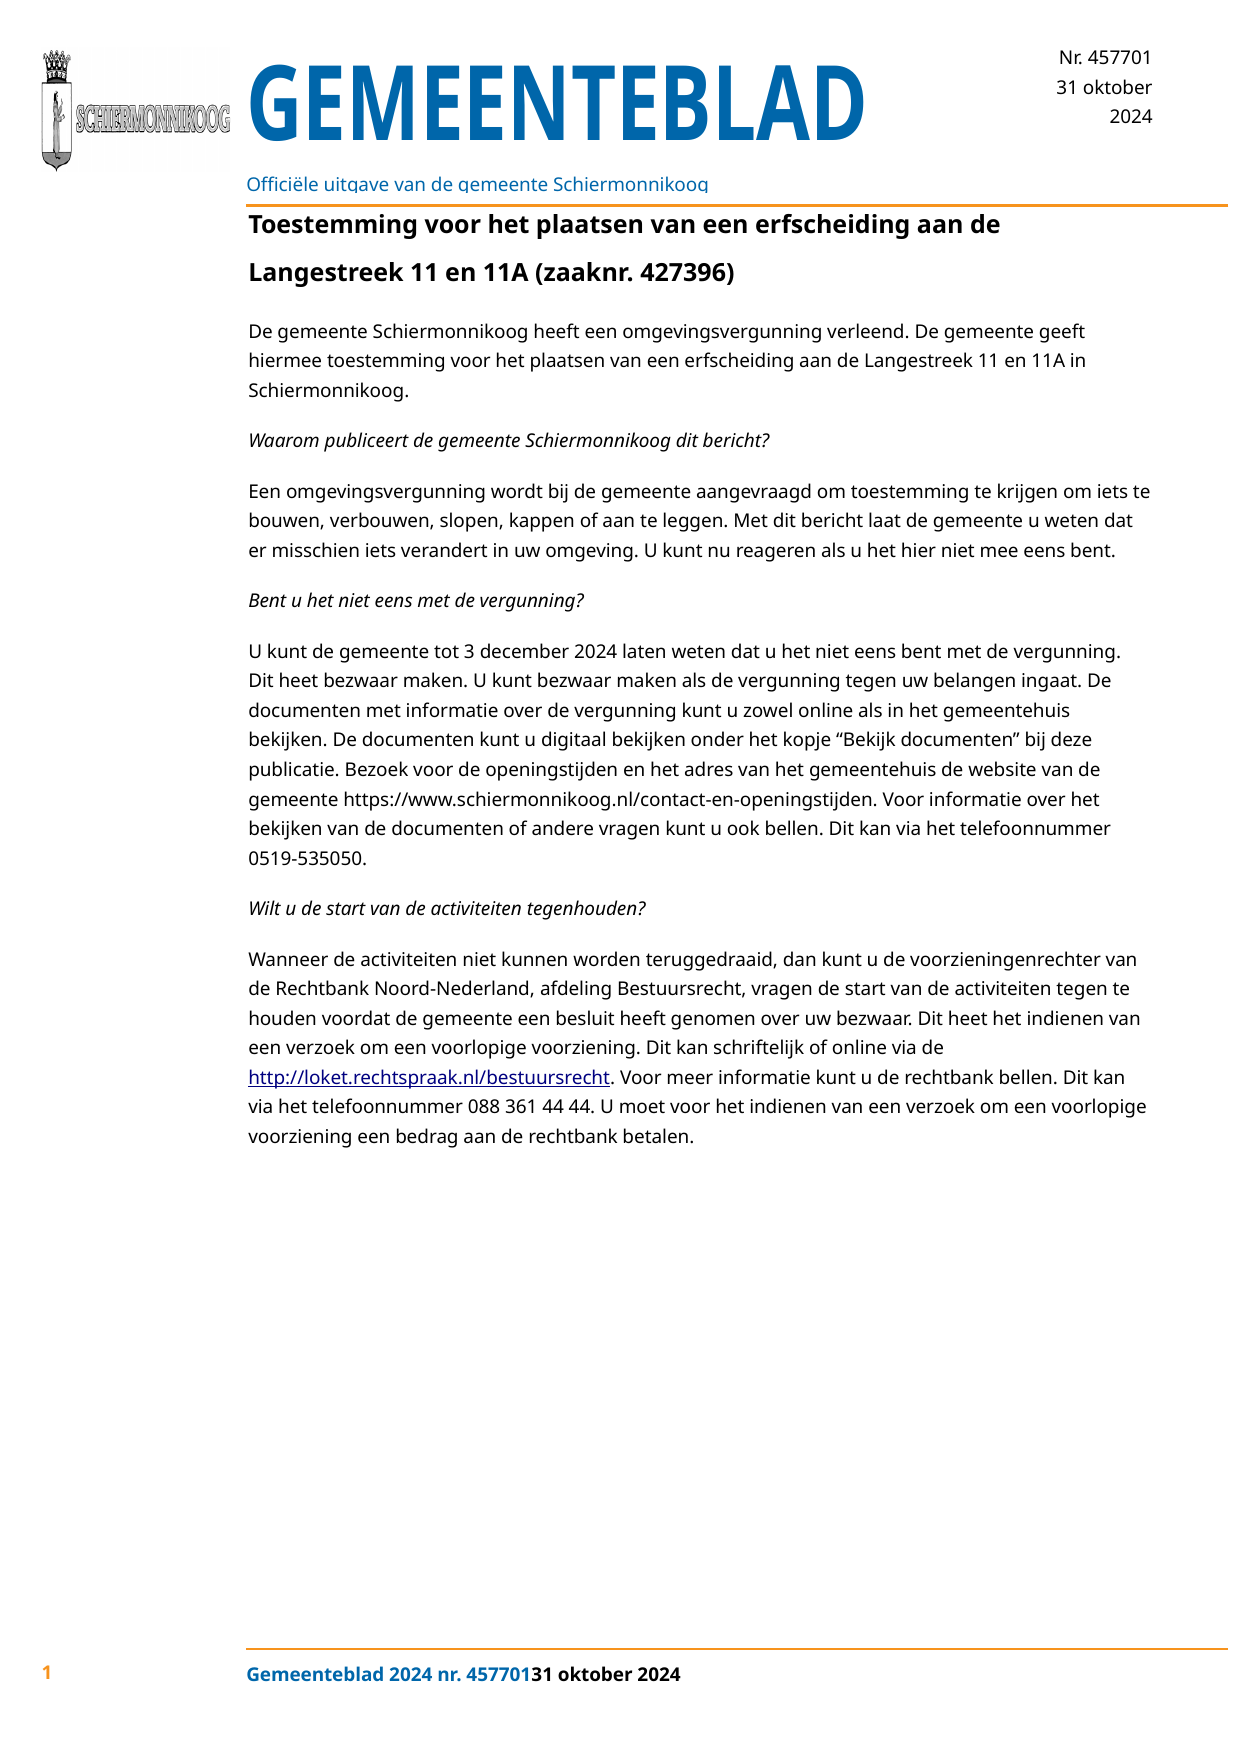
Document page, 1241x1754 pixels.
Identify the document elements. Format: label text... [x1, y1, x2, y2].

text Waarom publiceert de gemeente Schiermonnikoog dit bericht? [248, 427, 1152, 453]
text Toestemming voor het plaatsen van een erfscheiding aan de Langestreek 11 en 11A (zaaknr. 427396) [248, 207, 1152, 288]
text Bent u het niet eens met de vergunning? [248, 587, 1152, 613]
text U kunt de gemeente tot 3 december 2024 laten weten dat u het niet eens bent met de vergunning. Dit heet bezwaar maken. U kunt bezwaar maken als de vergunning tegen uw belangen ingaat. De documenten met informatie over de vergunning kunt u zowel online als in het gemeentehuis bekijken. De documenten kunt u digitaal bekijken onder het kopje “Bekijk documenten” bij deze publicatie. Bezoek voor de openingstijden en het adres van het gemeentehuis de website van de gemeente https://www.schiermonnikoog.nl/contact-en-openingstijden. Voor informatie over het bekijken van de documenten of andere vragen kunt u ook bellen. Dit kan via het telefoonnummer 0519-535050. [248, 638, 1152, 871]
text Wilt u de start van de activiteiten tegenhouden? [248, 895, 1152, 921]
text De gemeente Schiermonnikoog heeft een omgevingsvergunning verleend. De gemeente geeft hiermee toestemming voor het plaatsen van een erfscheiding aan de Langestreek 11 en 11A in Schiermonnikoog. [248, 318, 1152, 403]
picture [41, 47, 231, 172]
text Wanneer de activiteiten niet kunnen worden teruggedraaid, dan kunt u de voorzieningenrechter van de Rechtbank Noord-Nederland, afdeling Bestuursrecht, vragen de start van de activiteiten tegen te houden voordat de gemeente een besluit heeft genomen over uw bezwaar. Dit heet het indienen van een verzoek om een voorlopige voorziening. Dit kan schriftelijk of online via de http://loket.rechtspraak.nl/bestuursrecht. Voor meer informatie kunt u de rechtbank bellen. Dit kan via het telefoonnummer 088 361 44 44. U moet voor het indienen van een verzoek om een voorlopige voorziening een bedrag aan de rechtbank betalen. [248, 946, 1152, 1149]
text Een omgevingsvergunning wordt bij de gemeente aangevraagd om toestemming te krijgen om iets te bouwen, verbouwen, slopen, kappen of aan te leggen. Met dit bericht laat de gemeente u weten dat er misschien iets verandert in uw omgeving. U kunt nu reageren als u het hier niet mee eens bent. [248, 478, 1152, 563]
